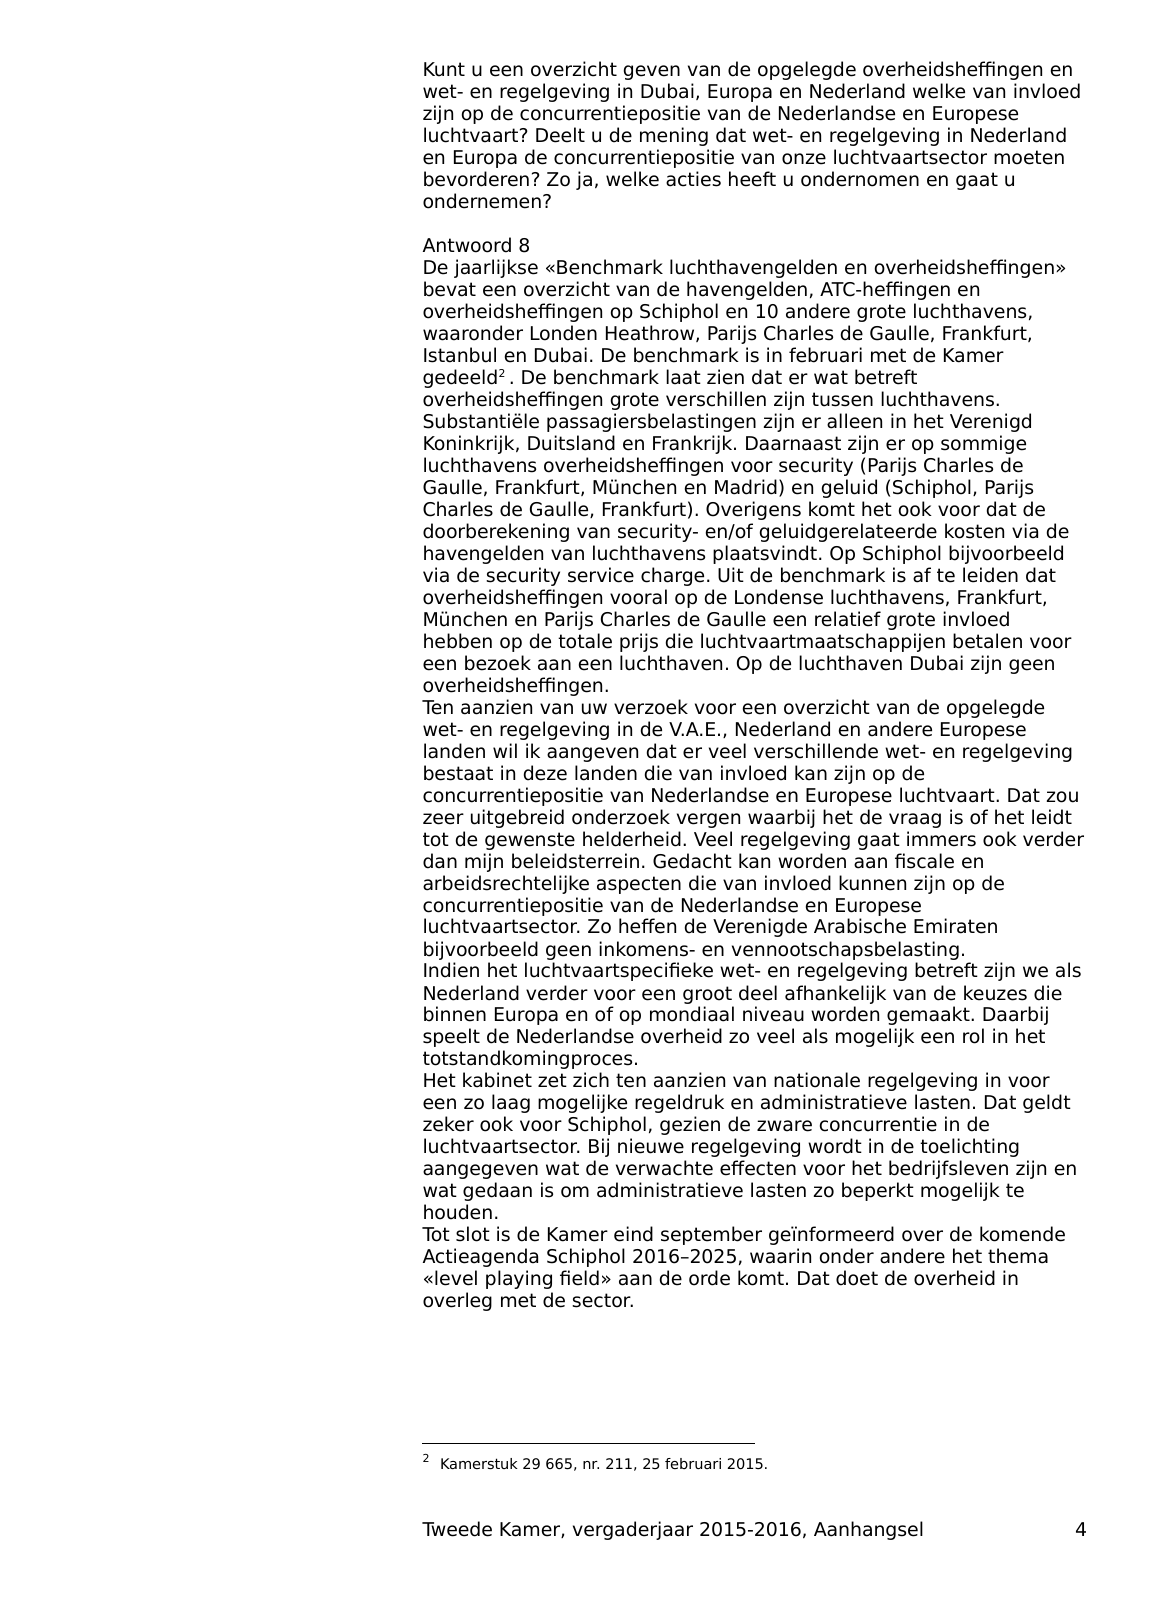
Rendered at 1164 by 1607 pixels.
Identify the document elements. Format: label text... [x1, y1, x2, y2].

text Kunt u een overzicht geven van de opgelegde overheidsheffingen en wet- en regelgeving in Dubai, Europa en Nederland welke van invloed zijn op de concurrentiepositie van de Nederlandse en Europese luchtvaart? Deelt u de mening dat wet- en regelgeving in Nederland en Europa de concurrentiepositie van onze luchtvaartsector moeten bevorderen? Zo ja, welke acties heeft u ondernomen en gaat u ondernemen? [422, 59, 1087, 213]
text Indien het luchtvaartspecifieke wet- en regelgeving betreft zijn we als Nederland verder voor een groot deel afhankelijk van de keuzes die binnen Europa en of op mondiaal niveau worden gemaakt. Daarbij speelt de Nederlandse overheid zo veel als mogelijk een rol in het totstandkomingproces. [422, 960, 1087, 1070]
text Het kabinet zet zich ten aanzien van nationale regelgeving in voor een zo laag mogelijke regeldruk en administratieve lasten. Dat geldt zeker ook voor Schiphol, gezien de zware concurrentie in de luchtvaartsector. Bij nieuwe regelgeving wordt in de toelichting aangegeven wat de verwachte effecten voor het bedrijfsleven zijn en wat gedaan is om administratieve lasten zo beperkt mogelijk te houden. [422, 1070, 1087, 1224]
text Antwoord 8 [422, 235, 1087, 257]
text Kamerstuk 29 665, nr. 211, 25 februari 2015. [422, 1452, 1087, 1474]
text De jaarlijkse «Benchmark luchthavengelden en overheidsheffingen» bevat een overzicht van de havengelden, ATC-heffingen en overheidsheffingen op Schiphol en 10 andere grote luchthavens, waaronder Londen Heathrow, Parijs Charles de Gaulle, Frankfurt, Istanbul en Dubai. De benchmark is in februari met de Kamer gedeeld. De benchmark laat zien dat er wat betreft overheidsheffingen grote verschillen zijn tussen luchthavens. Substantiële passagiersbelastingen zijn er alleen in het Verenigd Koninkrijk, Duitsland en Frankrijk. Daarnaast zijn er op sommige luchthavens overheidsheffingen voor security (Parijs Charles de Gaulle, Frankfurt, München en Madrid) en geluid (Schiphol, Parijs Charles de Gaulle, Frankfurt). Overigens komt het ook voor dat de doorberekening van security- en/of geluidgerelateerde kosten via de havengelden van luchthavens plaatsvindt. Op Schiphol bijvoorbeeld via de security service charge. Uit de benchmark is af te leiden dat overheidsheffingen vooral op de Londense luchthavens, Frankfurt, München en Parijs Charles de Gaulle een relatief grote invloed hebben op de totale prijs die luchtvaartmaatschappijen betalen voor een bezoek aan een luchthaven. Op de luchthaven Dubai zijn geen overheidsheffingen. [422, 257, 1087, 697]
text Ten aanzien van uw verzoek voor een overzicht van de opgelegde wet- en regelgeving in de V.A.E., Nederland en andere Europese landen wil ik aangeven dat er veel verschillende wet- en regelgeving bestaat in deze landen die van invloed kan zijn op de concurrentiepositie van Nederlandse en Europese luchtvaart. Dat zou zeer uitgebreid onderzoek vergen waarbij het de vraag is of het leidt tot de gewenste helderheid. Veel regelgeving gaat immers ook verder dan mijn beleidsterrein. Gedacht kan worden aan fiscale en arbeidsrechtelijke aspecten die van invloed kunnen zijn op de concurrentiepositie van de Nederlandse en Europese luchtvaartsector. Zo heffen de Verenigde Arabische Emiraten bijvoorbeeld geen inkomens- en vennootschapsbelasting. [422, 697, 1087, 960]
text Tot slot is de Kamer eind september geïnformeerd over de komende Actieagenda Schiphol 2016–2025, waarin onder andere het thema «level playing field» aan de orde komt. Dat doet de overheid in overleg met de sector. [422, 1224, 1087, 1312]
